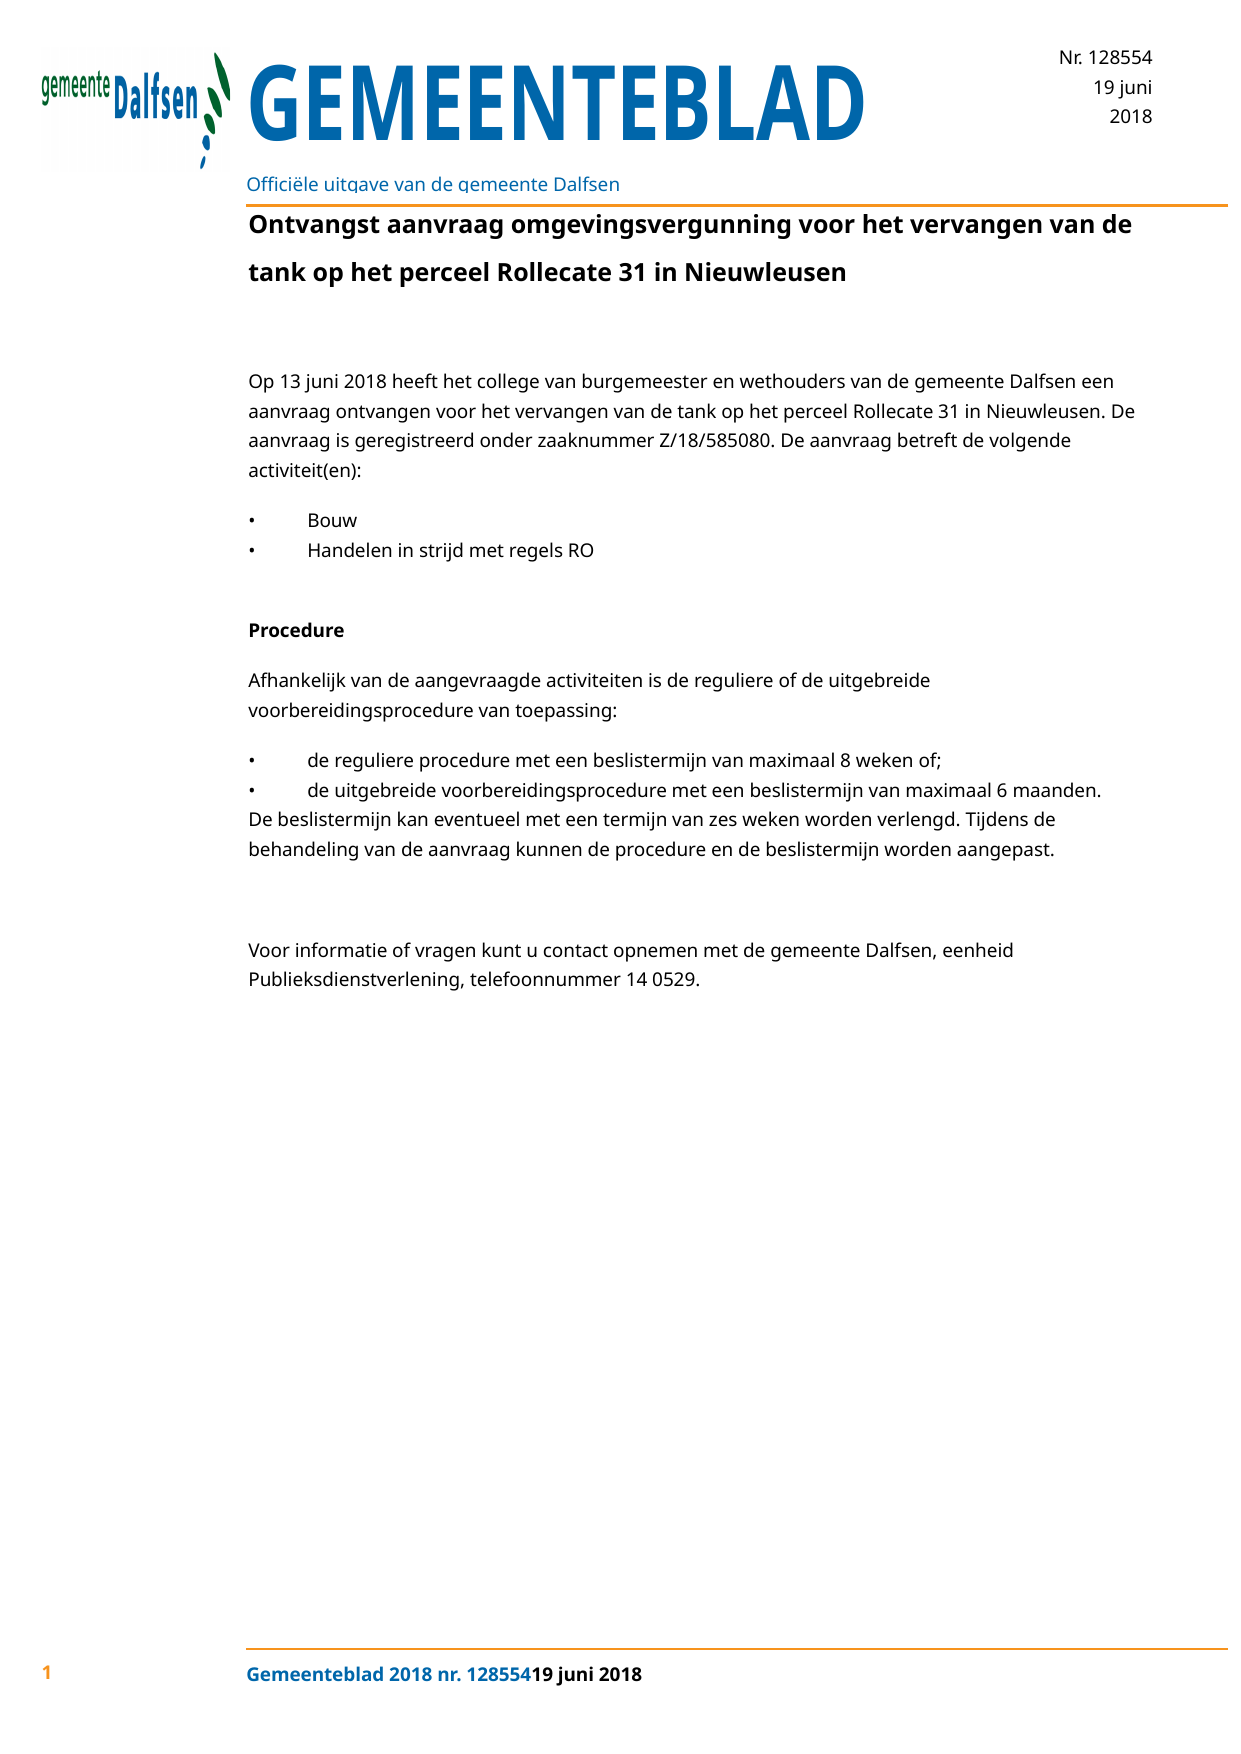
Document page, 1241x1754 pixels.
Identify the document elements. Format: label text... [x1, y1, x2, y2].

text Ontvangst aanvraag omgevingsvergunning voor het vervangen van de tank op het perceel Rollecate 31 in Nieuwleusen [248, 207, 1152, 288]
text Voor informatie of vragen kunt u contact opnemen met de gemeente Dalfsen, eenheid Publieksdienstverlening, telefoonnummer 14 0529. [248, 937, 1152, 992]
picture [41, 47, 231, 172]
text Afhankelijk van de aangevraagde activiteiten is de reguliere of de uitgebreide voorbereidingsprocedure van toepassing: [248, 667, 1152, 723]
list Bouw [248, 507, 1152, 533]
list de uitgebreide voorbereidingsprocedure met een beslistermijn van maximaal 6 maanden. [248, 777, 1152, 803]
list de reguliere procedure met een beslistermijn van maximaal 8 weken of; [248, 747, 1152, 773]
text De beslistermijn kan eventueel met een termijn van zes weken worden verlengd. Tijdens de behandeling van de aanvraag kunnen de procedure en de beslistermijn worden aangepast. [248, 807, 1152, 862]
text Op 13 juni 2018 heeft het college van burgemeester en wethouders van de gemeente Dalfsen een aanvraag ontvangen voor het vervangen van de tank op het perceel Rollecate 31 in Nieuwleusen. De aanvraag is geregistreerd onder zaaknummer Z/18/585080. De aanvraag betreft de volgende activiteit(en): [248, 368, 1152, 483]
list Handelen in strijd met regels RO [248, 537, 1152, 563]
text Procedure [248, 617, 1152, 643]
